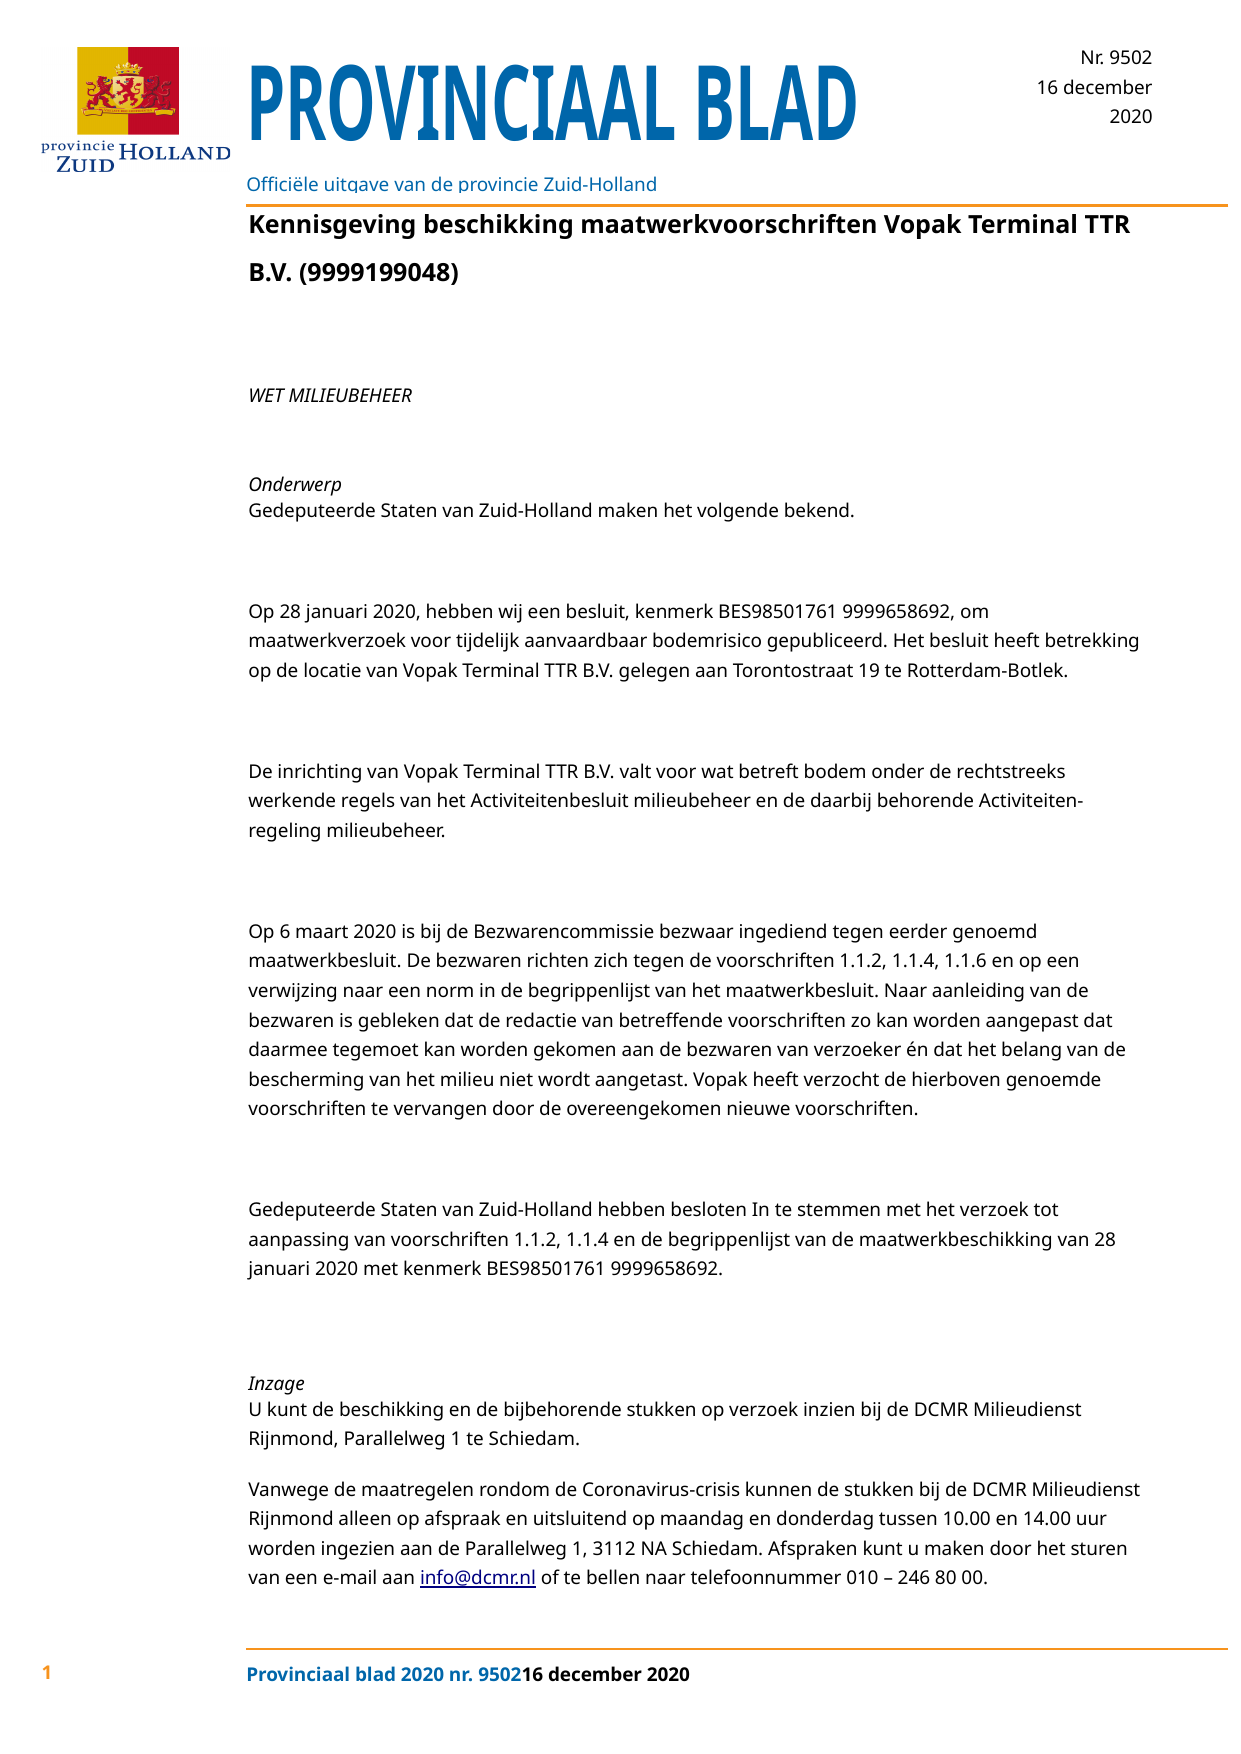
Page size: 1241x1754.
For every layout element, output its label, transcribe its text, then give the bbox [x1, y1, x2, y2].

text Gedeputeerde Staten van Zuid-Holland hebben besloten In te stemmen met het verzoek tot aanpassing van voorschriften 1.1.2, 1.1.4 en de begrippenlijst van de maatwerkbeschikking van 28 januari 2020 met kenmerk BES98501761 9999658692. [248, 1196, 1152, 1281]
text Onderwerp [248, 472, 1152, 497]
text Op 28 januari 2020, hebben wij een besluit, kenmerk BES98501761 9999658692, om maatwerkverzoek voor tijdelijk aanvaardbaar bodemrisico gepubliceerd. Het besluit heeft betrekking op de locatie van Vopak Terminal TTR B.V. gelegen aan Torontostraat 19 te Rotterdam-Botlek. [248, 598, 1152, 683]
text U kunt de beschikking en de bijbehorende stukken op verzoek inzien bij de DCMR Milieudienst Rijnmond, Parallelweg 1 te Schiedam. [248, 1396, 1152, 1451]
text Inzage [248, 1370, 1152, 1396]
text Op 6 maart 2020 is bij de Bezwarencommissie bezwaar ingediend tegen eerder genoemd maatwerkbesluit. De bezwaren richten zich tegen de voorschriften 1.1.2, 1.1.4, 1.1.6 en op een verwijzing naar een norm in de begrippenlijst van het maatwerkbesluit. Naar aanleiding van de bezwaren is gebleken dat de redactie van betreffende voorschriften zo kan worden aangepast dat daarmee tegemoet kan worden gekomen aan de bezwaren van verzoeker én dat het belang van de bescherming van het milieu niet wordt aangetast. Vopak heeft verzocht de hierboven genoemde voorschriften te vervangen door de overeengekomen nieuwe voorschriften. [248, 918, 1152, 1121]
text Kennisgeving beschikking maatwerkvoorschriften Vopak Terminal TTR B.V. (9999199048) [248, 207, 1152, 288]
text WET MILIEUBEHEER [248, 382, 1152, 408]
text Gedeputeerde Staten van Zuid-Holland maken het volgende bekend. [248, 497, 1152, 523]
text Vanwege de maatregelen rondom de Coronavirus-crisis kunnen de stukken bij de DCMR Milieudienst Rijnmond alleen op afspraak en uitsluitend op maandag en donderdag tussen 10.00 en 14.00 uur worden ingezien aan de Parallelweg 1, 3112 NA Schiedam. Afspraken kunt u maken door het sturen van een e-mail aan info@dcmr.nl of te bellen naar telefoonnummer 010 – 246 80 00. [248, 1476, 1152, 1590]
picture [41, 47, 231, 172]
text De inrichting van Vopak Terminal TTR B.V. valt voor wat betreft bodem onder de rechtstreeks werkende regels van het Activiteitenbesluit milieubeheer en de daarbij behorende Activiteiten-regeling milieubeheer. [248, 758, 1152, 843]
